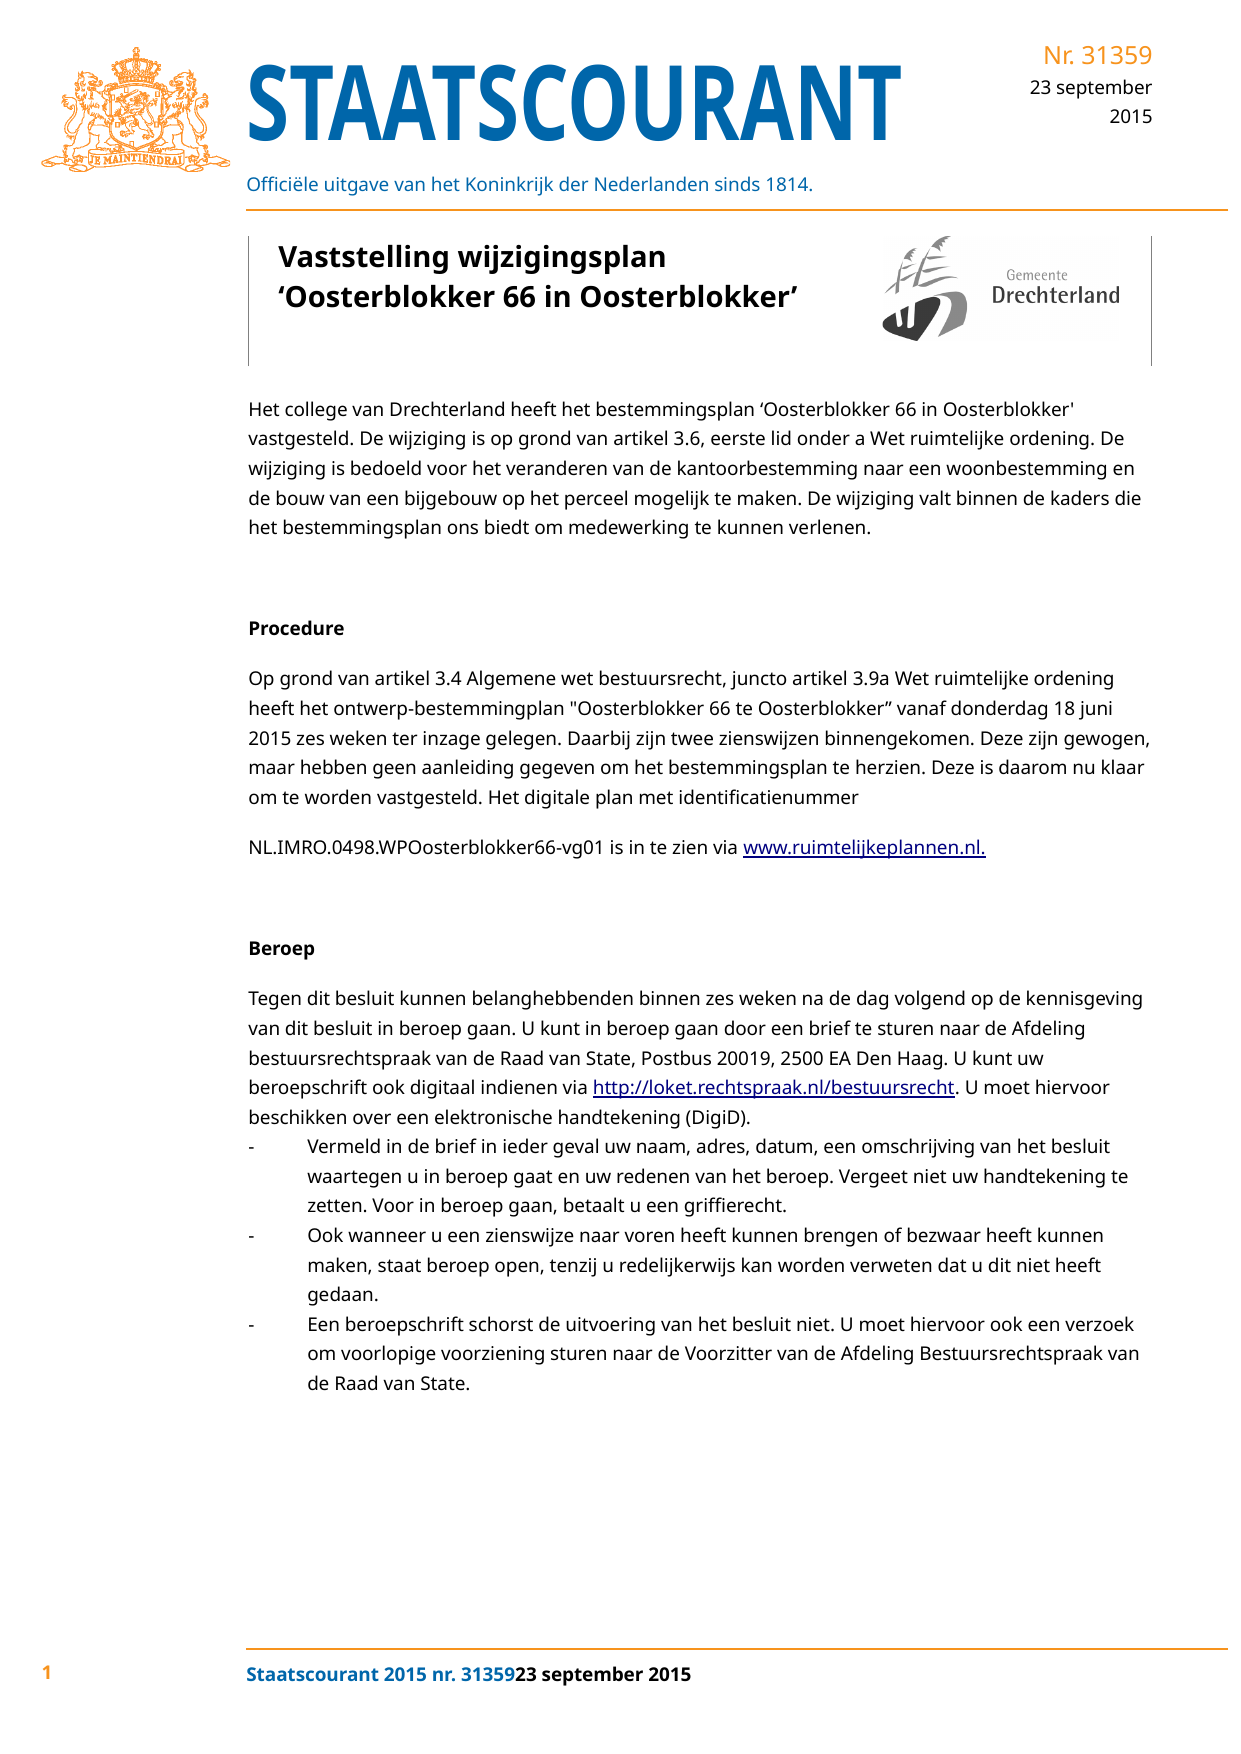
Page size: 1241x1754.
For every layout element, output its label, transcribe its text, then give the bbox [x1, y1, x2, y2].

list Een beroepschrift schorst de uitvoering van het besluit niet. U moet hiervoor ook een verzoek om voorlopige voorziening sturen naar de Voorzitter van de Afdeling Bestuursrechtspraak van de Raad van State. [248, 1311, 1152, 1396]
table_header Vaststelling wijzigingsplan ‘Oosterblokker 66 in Oosterblokker’ [249, 236, 850, 366]
text Het college van Drechterland heeft het bestemmingsplan ‘Oosterblokker 66 in Oosterblokker' vastgesteld. De wijziging is op grond van artikel 3.6, eerste lid onder a Wet ruimtelijke ordening. De wijziging is bedoeld voor het veranderen van de kantoorbestemming naar een woonbestemming en de bouw van een bijgebouw op het perceel mogelijk te maken. De wijziging valt binnen de kaders die het bestemmingsplan ons biedt om medewerking te kunnen verlenen. [248, 396, 1152, 540]
text Beroep [248, 935, 1152, 961]
text NL.IMRO.0498.WPOosterblokker66-vg01 is in te zien via www.ruimtelijkeplannen.nl. [248, 834, 1152, 860]
text Tegen dit besluit kunnen belanghebbenden binnen zes weken na de dag volgend op de kennisgeving van dit besluit in beroep gaan. U kunt in beroep gaan door een brief te sturen naar de Afdeling bestuursrechtspraak van de Raad van State, Postbus 20019, 2500 EA Den Haag. U kunt uw beroepschrift ook digitaal indienen via http://loket.rechtspraak.nl/bestuursrecht. U moet hiervoor beschikken over een elektronische handtekening (DigiD). [248, 986, 1152, 1129]
table_header [850, 236, 1151, 366]
list Ook wanneer u een zienswijze naar voren heeft kunnen brengen of bezwaar heeft kunnen maken, staat beroep open, tenzij u redelijkerwijs kan worden verweten dat u dit niet heeft gedaan. [248, 1222, 1152, 1307]
text Procedure [248, 615, 1152, 641]
text Op grond van artikel 3.4 Algemene wet bestuursrecht, juncto artikel 3.9a Wet ruimtelijke ordening heeft het ontwerp-bestemmingplan "Oosterblokker 66 te Oosterblokker” vanaf donderdag 18 juni 2015 zes weken ter inzage gelegen. Daarbij zijn twee zienswijzen binnengekomen. Deze zijn gewogen, maar hebben geen aanleiding gegeven om het bestemmingsplan te herzien. Deze is daarom nu klaar om te worden vastgesteld. Het digitale plan met identificatienummer [248, 666, 1152, 809]
picture [882, 236, 1119, 341]
list Vermeld in de brief in ieder geval uw naam, adres, datum, een omschrijving van het besluit waartegen u in beroep gaat en uw redenen van het beroep. Vergeet niet uw handtekening te zetten. Voor in beroep gaan, betaalt u een griffierecht. [248, 1133, 1152, 1218]
picture [41, 47, 231, 172]
